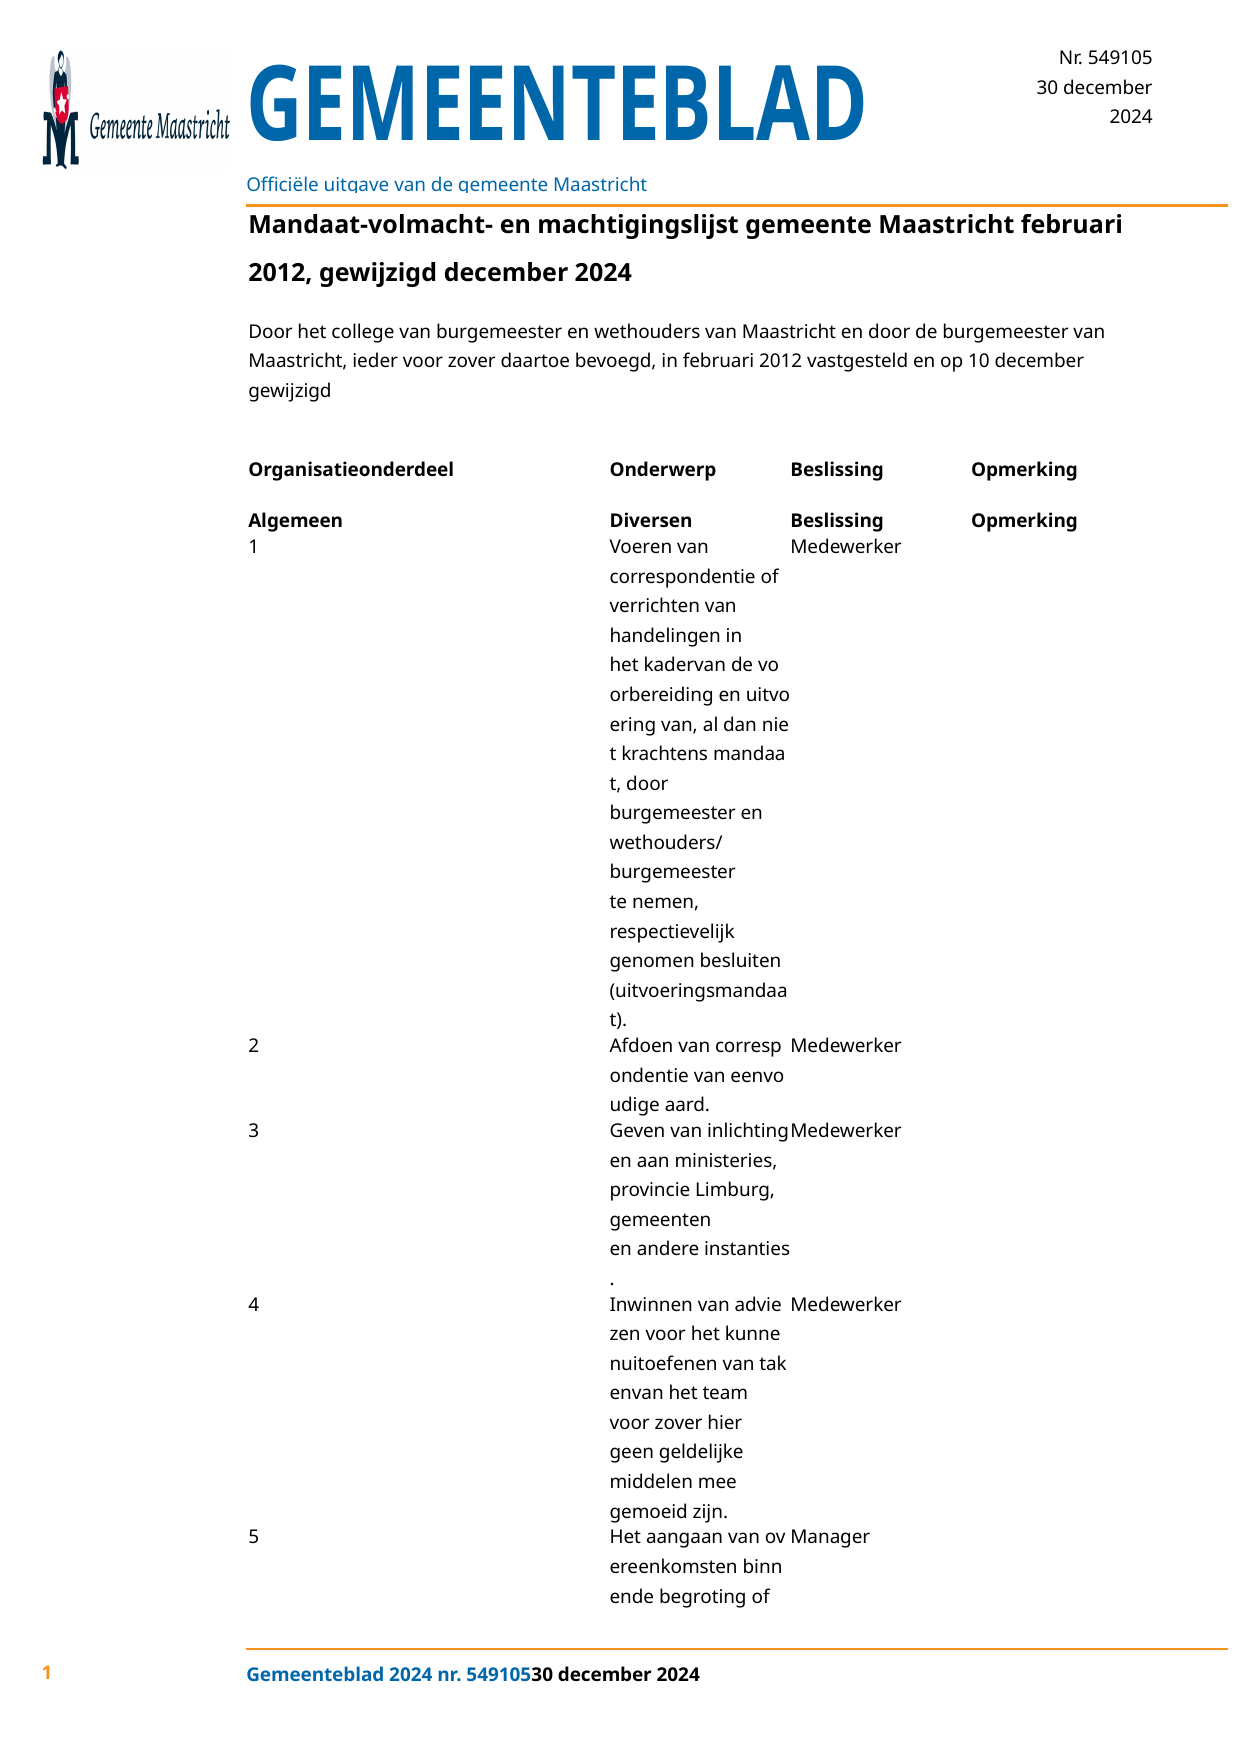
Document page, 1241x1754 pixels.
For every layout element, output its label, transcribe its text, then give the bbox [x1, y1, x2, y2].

table_header Onderwerp [609, 456, 790, 482]
table_cell [429, 1032, 609, 1117]
table_cell [971, 533, 1152, 1032]
table_cell Geven van inlichtingen aan ministeries, provincie Limburg, gemeenten en andere instanties. [609, 1117, 790, 1291]
table_cell Medewerker [790, 533, 971, 1032]
table_cell 4 [248, 1291, 429, 1524]
table_cell [971, 1291, 1152, 1524]
table_cell Manager [790, 1524, 971, 1608]
table_cell 5 [248, 1524, 429, 1608]
table_cell [790, 482, 971, 507]
table_cell [971, 1032, 1152, 1117]
table_cell Medewerker [790, 1291, 971, 1524]
text Mandaat-volmacht- en machtigingslijst gemeente Maastricht februari 2012, gewijzigd december 2024 [248, 207, 1152, 288]
table_cell Beslissing [790, 508, 971, 533]
table_cell Medewerker [790, 1117, 971, 1291]
table_cell [609, 482, 790, 507]
table_cell Voeren van correspondentie of verrichten van handelingen in het kadervan de voorbereiding en uitvoering van, al dan niet krachtens mandaat, door burgemeester en wethouders/ burgemeester te nemen, respectievelijk genomen besluiten (uitvoeringsmandaat). [609, 533, 790, 1032]
table_cell Medewerker [790, 1032, 971, 1117]
text Door het college van burgemeester en wethouders van Maastricht en door de burgemeester van Maastricht, ieder voor zover daartoe bevoegd, in februari 2012 vastgesteld en op 10 december gewijzigd [248, 318, 1152, 403]
table_cell [429, 1291, 609, 1524]
table_cell Diversen [609, 508, 790, 533]
table_cell 2 [248, 1032, 429, 1117]
table_cell [248, 482, 609, 507]
table_cell Afdoen van correspondentie van eenvoudige aard. [609, 1032, 790, 1117]
table_cell [429, 1524, 609, 1608]
table_cell Inwinnen van adviezen voor het kunnenuitoefenen van takenvan het team voor zover hier geen geldelijke middelen mee gemoeid zijn. [609, 1291, 790, 1524]
table_header Beslissing [790, 456, 971, 482]
table_cell [971, 1117, 1152, 1291]
table_cell [971, 482, 1152, 507]
picture [41, 47, 231, 172]
table_cell [971, 1524, 1152, 1608]
table_cell Opmerking [971, 508, 1152, 533]
table_cell 1 [248, 533, 429, 1032]
table_header Opmerking [971, 456, 1152, 482]
table_cell [429, 533, 609, 1032]
table_cell 3 [248, 1117, 429, 1291]
table_cell Het aangaan van overeenkomsten binnende begroting of [609, 1524, 790, 1608]
table_cell Algemeen [248, 508, 609, 533]
table_header Organisatieonderdeel [248, 456, 609, 482]
table_cell [429, 1117, 609, 1291]
